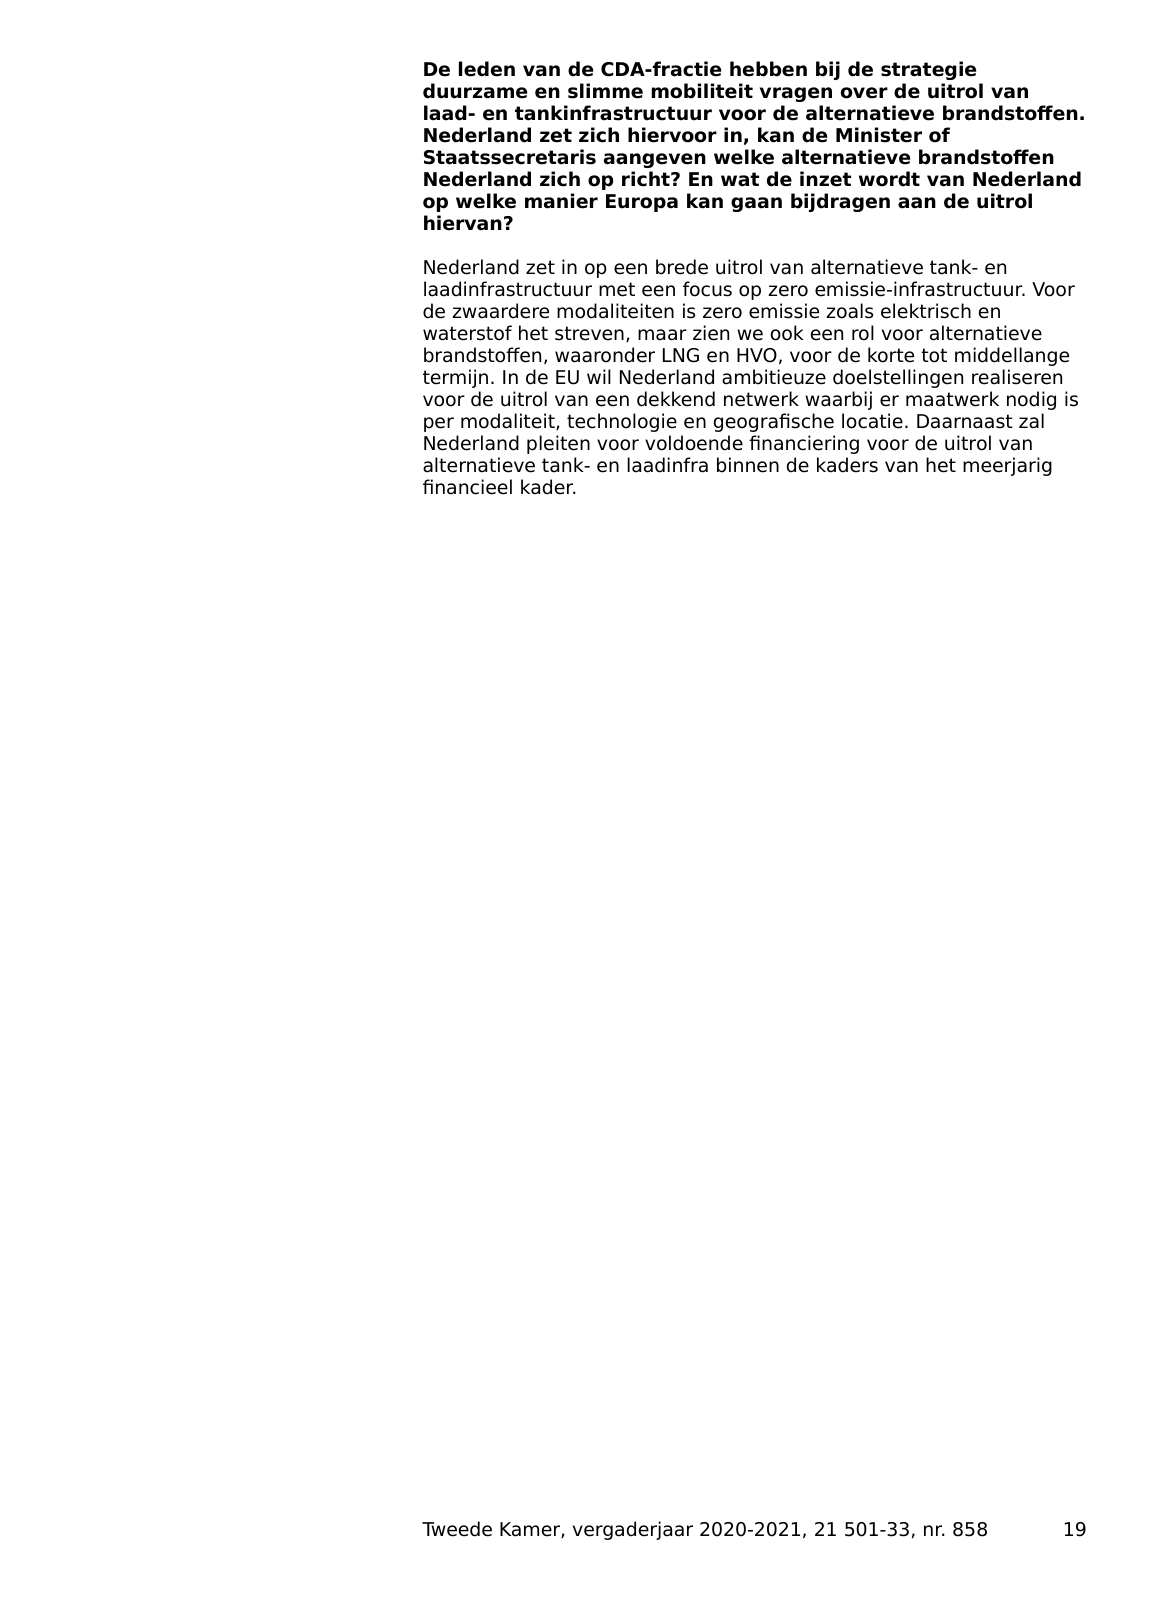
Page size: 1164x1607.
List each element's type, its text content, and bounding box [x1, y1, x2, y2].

text De leden van de CDA-fractie hebben bij de strategie duurzame en slimme mobiliteit vragen over de uitrol van laad- en tankinfrastructuur voor de alternatieve brandstoffen. Nederland zet zich hiervoor in, kan de Minister of Staatssecretaris aangeven welke alternatieve brandstoffen Nederland zich op richt? En wat de inzet wordt van Nederland op welke manier Europa kan gaan bijdragen aan de uitrol hiervan? [422, 59, 1087, 235]
text Nederland zet in op een brede uitrol van alternatieve tank- en laadinfrastructuur met een focus op zero emissie-infrastructuur. Voor de zwaardere modaliteiten is zero emissie zoals elektrisch en waterstof het streven, maar zien we ook een rol voor alternatieve brandstoffen, waaronder LNG en HVO, voor de korte tot middellange termijn. In de EU wil Nederland ambitieuze doelstellingen realiseren voor de uitrol van een dekkend netwerk waarbij er maatwerk nodig is per modaliteit, technologie en geografische locatie. Daarnaast zal Nederland pleiten voor voldoende financiering voor de uitrol van alternatieve tank- en laadinfra binnen de kaders van het meerjarig financieel kader. [422, 257, 1087, 499]
